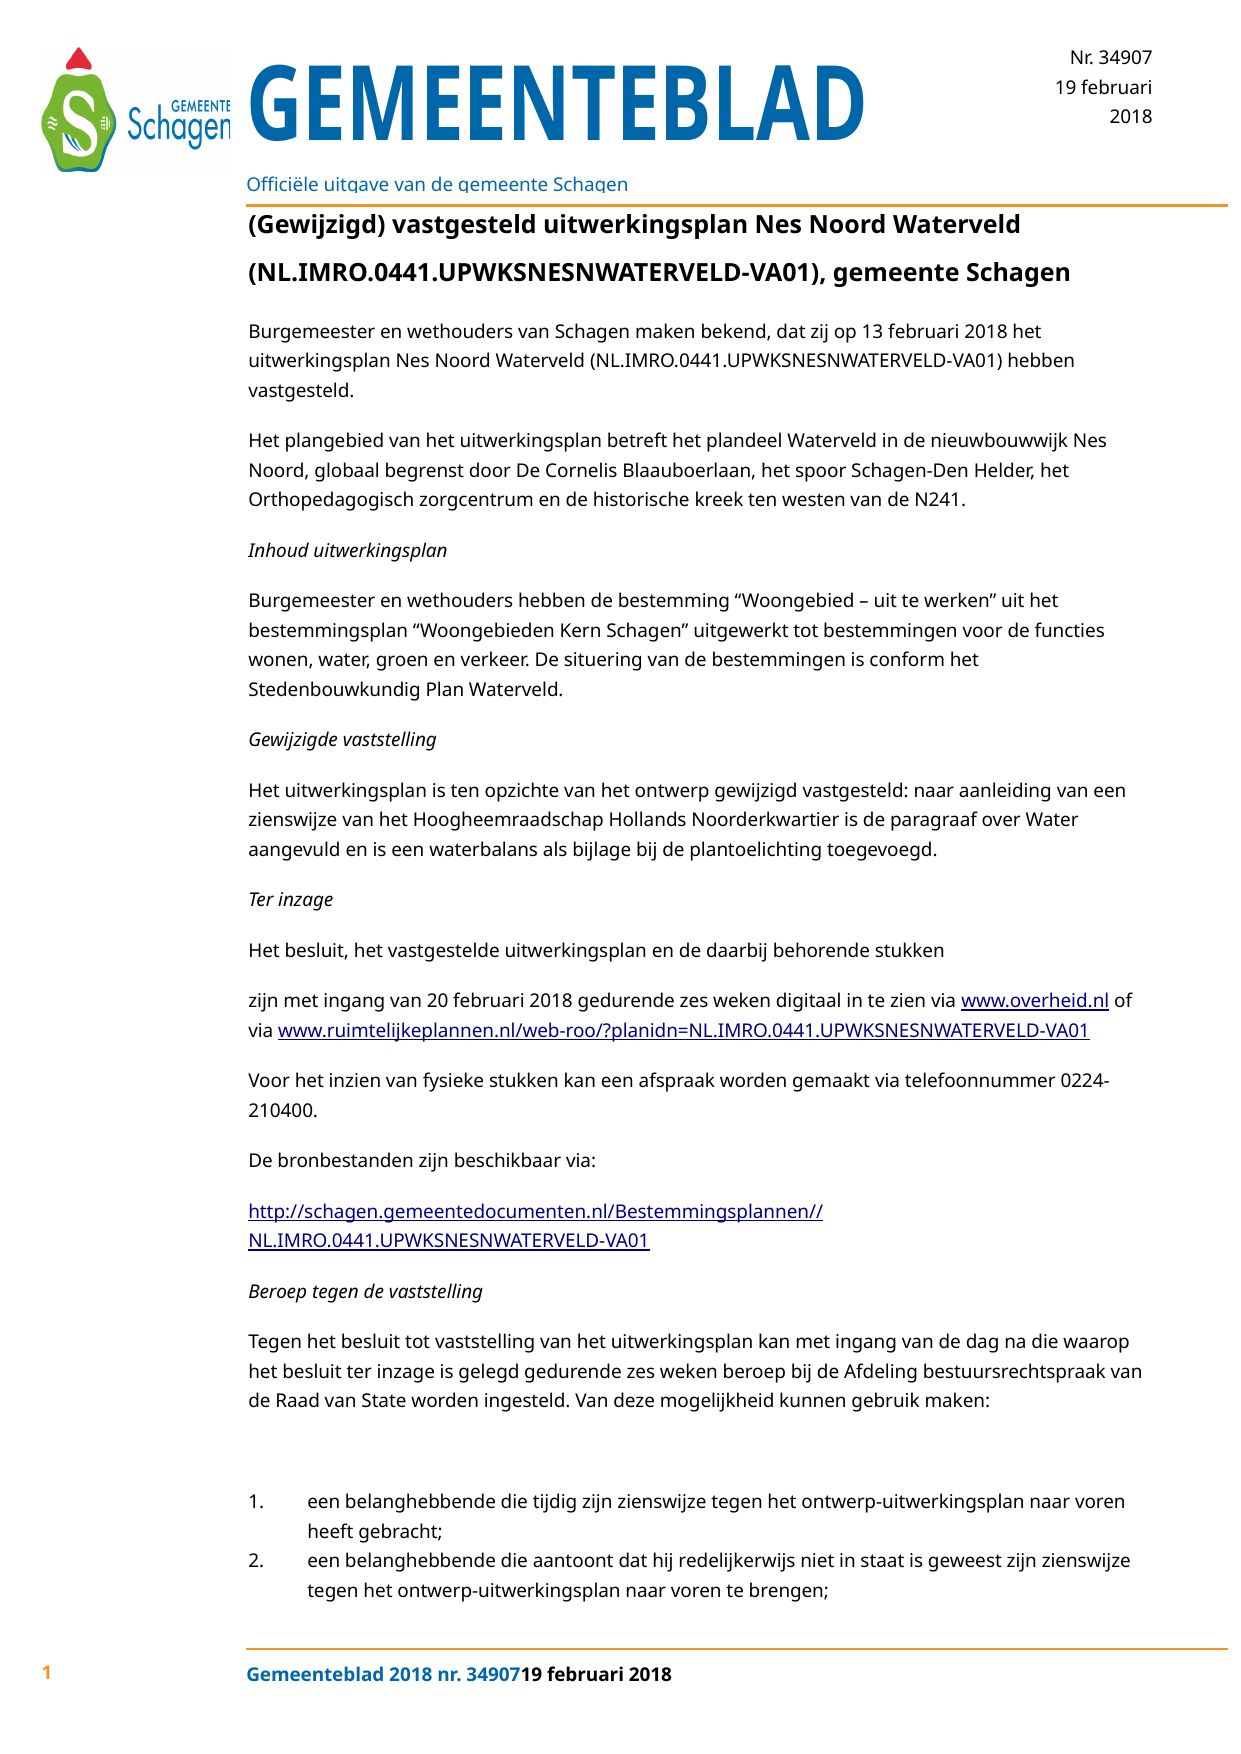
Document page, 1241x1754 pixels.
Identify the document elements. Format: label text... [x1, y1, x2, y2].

text Tegen het besluit tot vaststelling van het uitwerkingsplan kan met ingang van de dag na die waarop het besluit ter inzage is gelegd gedurende zes weken beroep bij de Afdeling bestuursrechtspraak van de Raad van State worden ingesteld. Van deze mogelijkheid kunnen gebruik maken: [248, 1328, 1152, 1413]
text (Gewijzigd) vastgesteld uitwerkingsplan Nes Noord Waterveld (NL.IMRO.0441.UPWKSNESNWATERVELD-VA01), gemeente Schagen [248, 207, 1152, 288]
text Burgemeester en wethouders van Schagen maken bekend, dat zij op 13 februari 2018 het uitwerkingsplan Nes Noord Waterveld (NL.IMRO.0441.UPWKSNESNWATERVELD-VA01) hebben vastgesteld. [248, 318, 1152, 403]
text Voor het inzien van fysieke stukken kan een afspraak worden gemaakt via telefoonnummer 0224-210400. [248, 1067, 1152, 1123]
text Inhoud uitwerkingsplan [248, 537, 1152, 563]
text Gewijzigde vaststelling [248, 727, 1152, 752]
text Beroep tegen de vaststelling [248, 1278, 1152, 1304]
text Het besluit, het vastgestelde uitwerkingsplan en de daarbij behorende stukken [248, 937, 1152, 963]
text zijn met ingang van 20 februari 2018 gedurende zes weken digitaal in te zien via www.overheid.nl of via www.ruimtelijkeplannen.nl/web-roo/?planidn=NL.IMRO.0441.UPWKSNESNWATERVELD-VA01 [248, 987, 1152, 1043]
text Het plangebied van het uitwerkingsplan betreft het plandeel Waterveld in de nieuwbouwwijk Nes Noord, globaal begrenst door De Cornelis Blaauboerlaan, het spoor Schagen-Den Helder, het Orthopedagogisch zorgcentrum en de historische kreek ten westen van de N241. [248, 427, 1152, 512]
text Ter inzage [248, 887, 1152, 912]
text Het uitwerkingsplan is ten opzichte van het ontwerp gewijzigd vastgesteld: naar aanleiding van een zienswijze van het Hoogheemraadschap Hollands Noorderkwartier is de paragraaf over Water aangevuld en is een waterbalans als bijlage bij de plantoelichting toegevoegd. [248, 777, 1152, 862]
text De bronbestanden zijn beschikbaar via: [248, 1147, 1152, 1173]
text Burgemeester en wethouders hebben de bestemming “Woongebied – uit te werken” uit het bestemmingsplan “Woongebieden Kern Schagen” uitgewerkt tot bestemmingen voor de functies wonen, water, groen en verkeer. De situering van de bestemmingen is conform het Stedenbouwkundig Plan Waterveld. [248, 587, 1152, 702]
list een belanghebbende die tijdig zijn zienswijze tegen het ontwerp-uitwerkingsplan naar voren heeft gebracht; [248, 1488, 1152, 1544]
list een belanghebbende die aantoont dat hij redelijkerwijs niet in staat is geweest zijn zienswijze tegen het ontwerp-uitwerkingsplan naar voren te brengen; [248, 1547, 1152, 1603]
text http://schagen.gemeentedocumenten.nl/Bestemmingsplannen//NL.IMRO.0441.UPWKSNESNWATERVELD-VA01 [248, 1198, 1152, 1253]
picture [41, 47, 231, 172]
